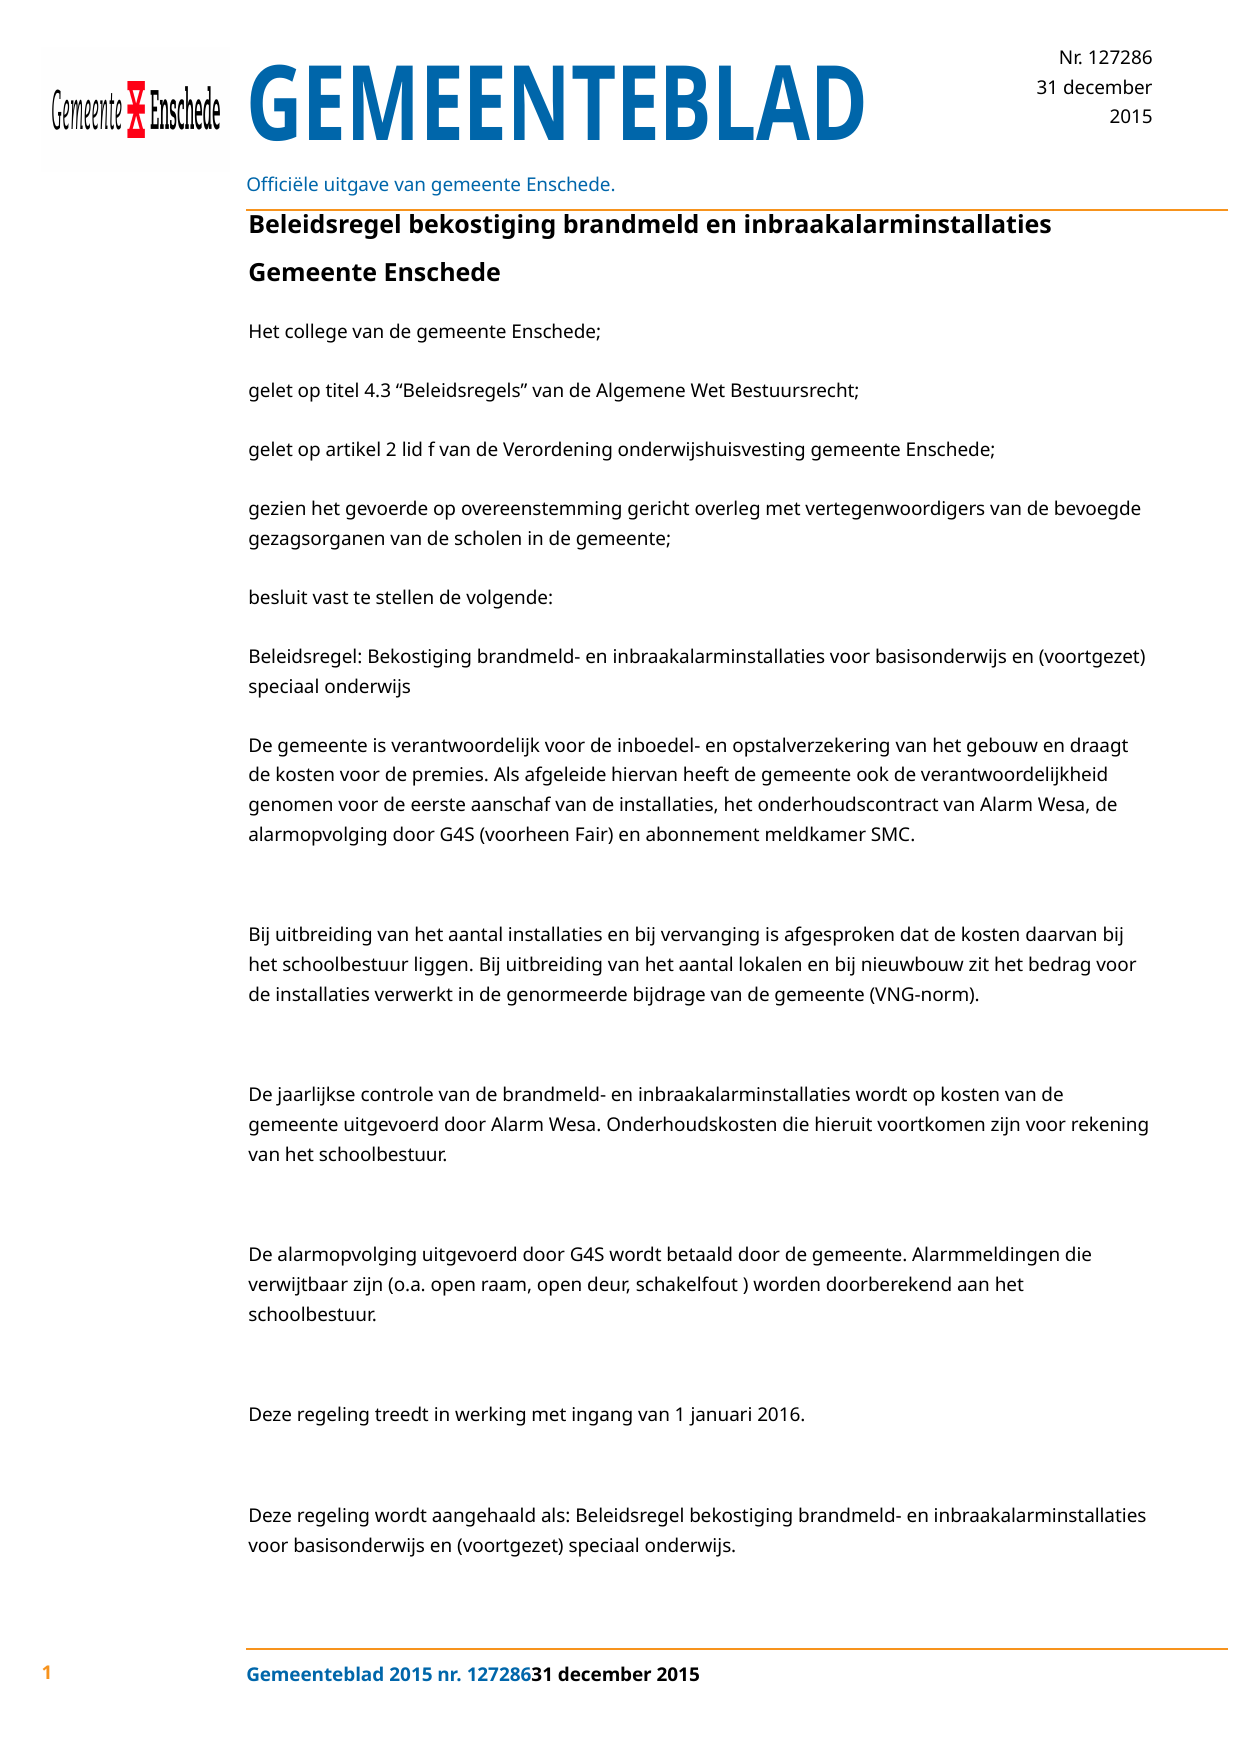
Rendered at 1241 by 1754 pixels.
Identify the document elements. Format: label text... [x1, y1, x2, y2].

text De jaarlijkse controle van de brandmeld- en inbraakalarminstallaties wordt op kosten van de gemeente uitgevoerd door Alarm Wesa. Onderhoudskosten die hieruit voortkomen zijn voor rekening van het schoolbestuur. [248, 1082, 1152, 1167]
text De gemeente is verantwoordelijk voor de inboedel- en opstalverzekering van het gebouw en draagt de kosten voor de premies. Als afgeleide hiervan heeft de gemeente ook de verantwoordelijkheid genomen voor de eerste aanschaf van de installaties, het onderhoudscontract van Alarm Wesa, de alarmopvolging door G4S (voorheen Fair) en abonnement meldkamer SMC. [248, 732, 1152, 847]
text Deze regeling treedt in werking met ingang van 1 januari 2016. [248, 1402, 1152, 1427]
text besluit vast te stellen de volgende: [248, 584, 1152, 610]
text gezien het gevoerde op overeenstemming gericht overleg met vertegenwoordigers van de bevoegde gezagsorganen van de scholen in de gemeente; [248, 495, 1152, 551]
text gelet op artikel 2 lid f van de Verordening onderwijshuisvesting gemeente Enschede; [248, 436, 1152, 462]
text gelet op titel 4.3 “Beleidsregels” van de Algemene Wet Bestuursrecht; [248, 377, 1152, 403]
text Beleidsregel bekostiging brandmeld en inbraakalarminstallaties Gemeente Enschede [248, 211, 1152, 288]
text Deze regeling wordt aangehaald als: Beleidsregel bekostiging brandmeld- en inbraakalarminstallaties voor basisonderwijs en (voortgezet) speciaal onderwijs. [248, 1502, 1152, 1558]
text Het college van de gemeente Enschede; [248, 318, 1152, 344]
text Beleidsregel: Bekostiging brandmeld- en inbraakalarminstallaties voor basisonderwijs en (voortgezet) speciaal onderwijs [248, 643, 1152, 699]
text Bij uitbreiding van het aantal installaties en bij vervanging is afgesproken dat de kosten daarvan bij het schoolbestuur liggen. Bij uitbreiding van het aantal lokalen en bij nieuwbouw zit het bedrag voor de installaties verwerkt in de genormeerde bijdrage van de gemeente (VNG-norm). [248, 922, 1152, 1007]
picture [41, 47, 231, 172]
text De alarmopvolging uitgevoerd door G4S wordt betaald door de gemeente. Alarmmeldingen die verwijtbaar zijn (o.a. open raam, open deur, schakelfout ) worden doorberekend aan het schoolbestuur. [248, 1242, 1152, 1327]
